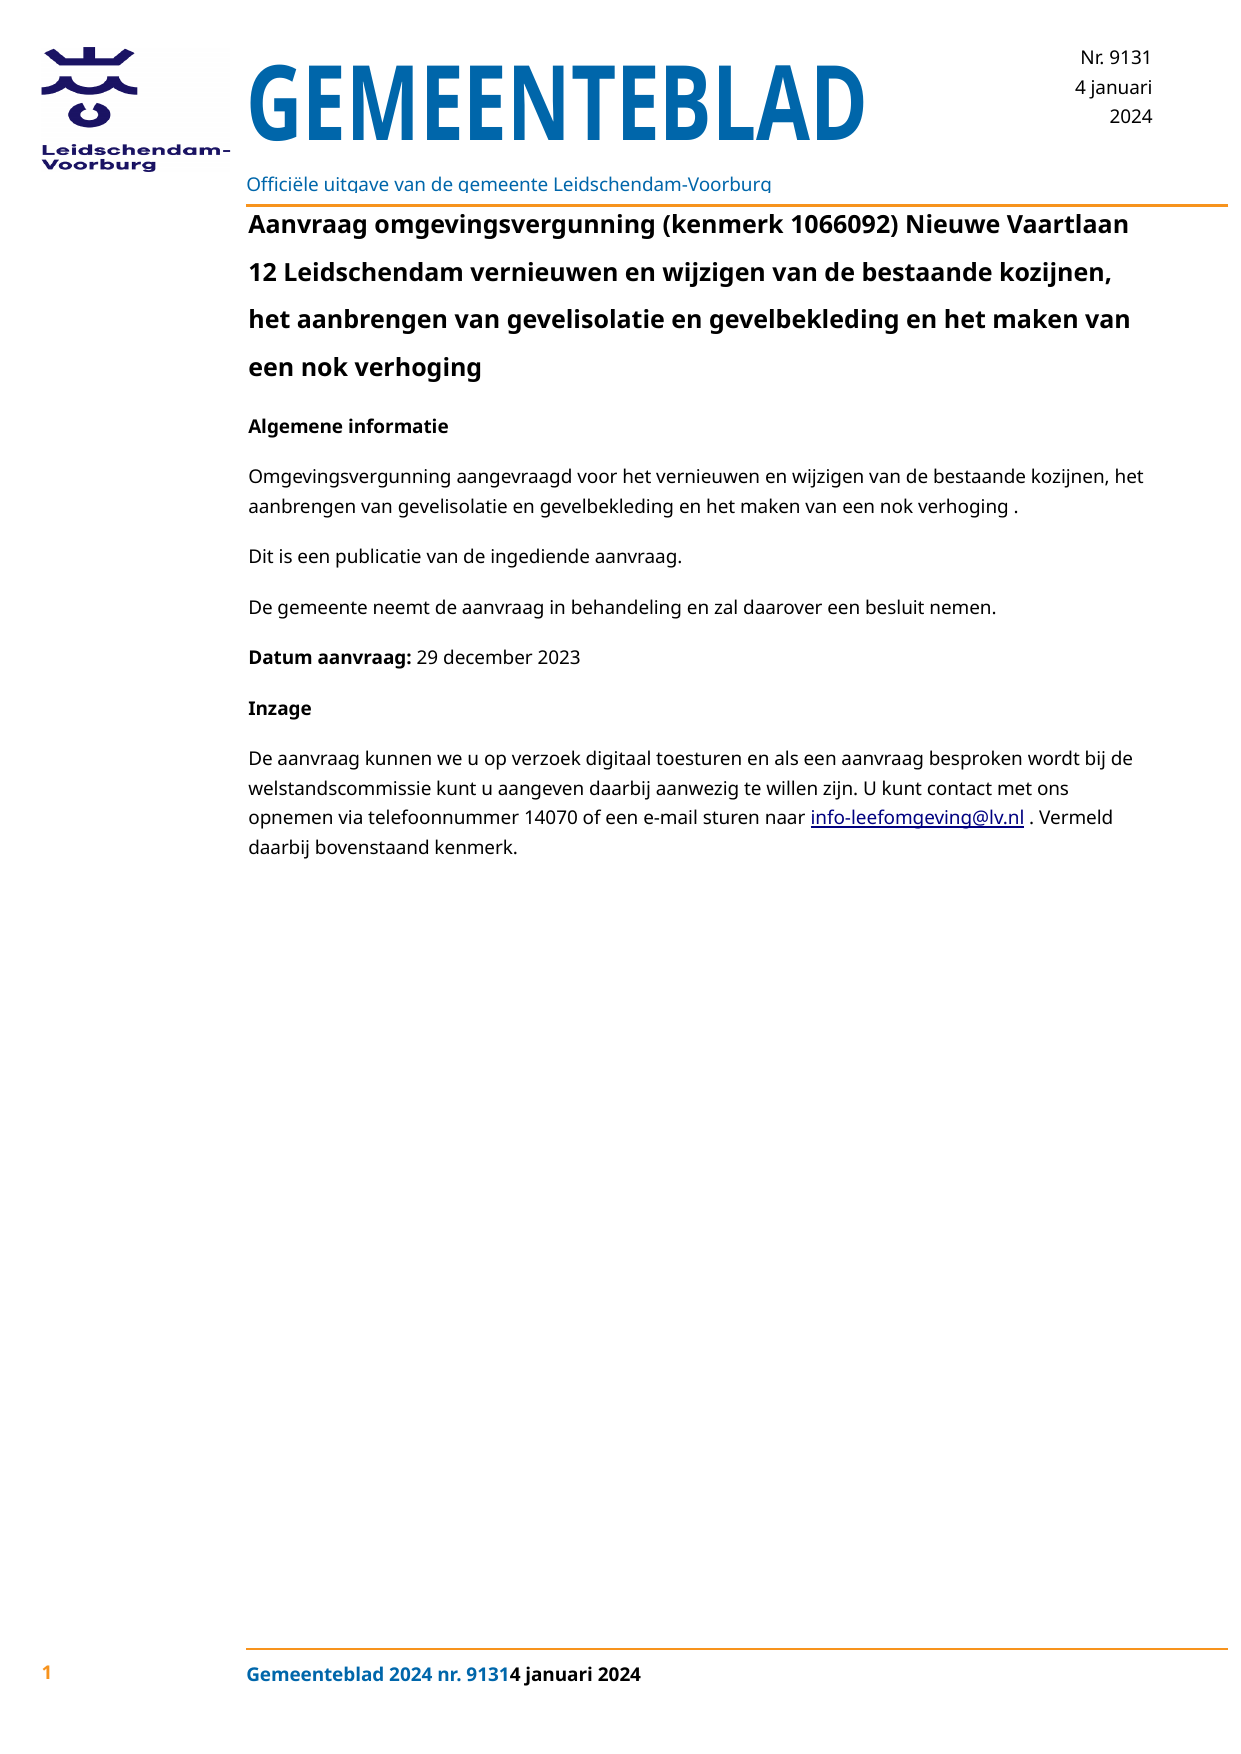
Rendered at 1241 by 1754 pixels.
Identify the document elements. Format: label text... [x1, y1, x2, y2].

picture [41, 47, 231, 172]
text Inzage [248, 695, 1152, 721]
text Aanvraag omgevingsvergunning (kenmerk 1066092) Nieuwe Vaartlaan 12 Leidschendam vernieuwen en wijzigen van de bestaande kozijnen, het aanbrengen van gevelisolatie en gevelbekleding en het maken van een nok verhoging [248, 207, 1152, 384]
text De aanvraag kunnen we u op verzoek digitaal toesturen en als een aanvraag besproken wordt bij de welstandscommissie kunt u aangeven daarbij aanwezig te willen zijn. U kunt contact met ons opnemen via telefoonnummer 14070 of een e-mail sturen naar info-leefomgeving@lv.nl . Vermeld daarbij bovenstaand kenmerk. [248, 745, 1152, 860]
text Omgevingsvergunning aangevraagd voor het vernieuwen en wijzigen van de bestaande kozijnen, het aanbrengen van gevelisolatie en gevelbekleding en het maken van een nok verhoging . [248, 463, 1152, 519]
text Datum aanvraag: 29 december 2023 [248, 644, 1152, 670]
text Algemene informatie [248, 413, 1152, 439]
text De gemeente neemt de aanvraag in behandeling en zal daarover een besluit nemen. [248, 594, 1152, 620]
text Dit is een publicatie van de ingediende aanvraag. [248, 543, 1152, 569]
